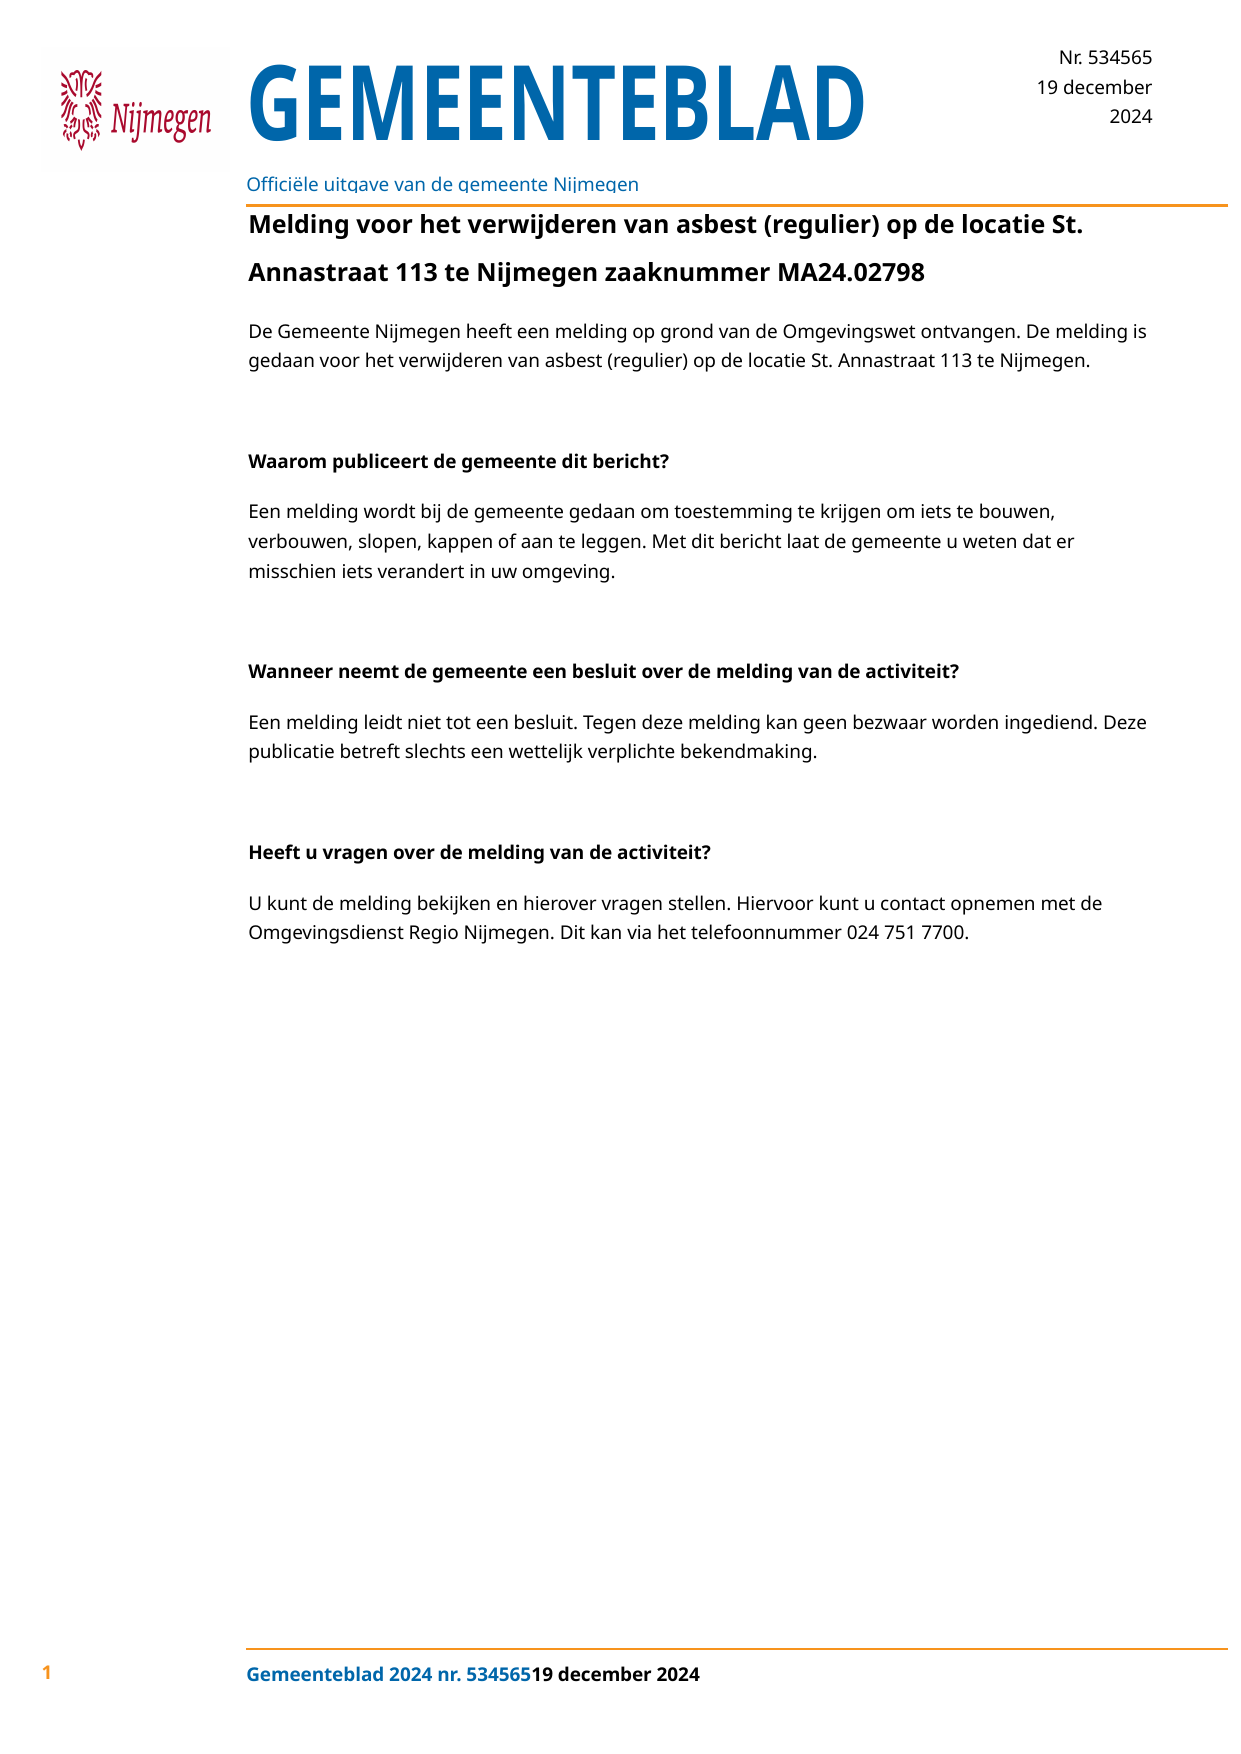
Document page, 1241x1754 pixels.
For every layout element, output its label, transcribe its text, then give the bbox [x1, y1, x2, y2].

text Een melding leidt niet tot een besluit. Tegen deze melding kan geen bezwaar worden ingediend. Deze publicatie betreft slechts een wettelijk verplichte bekendmaking. [248, 709, 1152, 764]
text De Gemeente Nijmegen heeft een melding op grond van de Omgevingswet ontvangen. De melding is gedaan voor het verwijderen van asbest (regulier) op de locatie St. Annastraat 113 te Nijmegen. [248, 318, 1152, 373]
picture [41, 47, 231, 172]
text U kunt de melding bekijken en hierover vragen stellen. Hiervoor kunt u contact opnemen met de Omgevingsdienst Regio Nijmegen. Dit kan via het telefoonnummer 024 751 7700. [248, 890, 1152, 945]
text Heeft u vragen over de melding van de activiteit? [248, 839, 1152, 865]
text Een melding wordt bij de gemeente gedaan om toestemming te krijgen om iets te bouwen, verbouwen, slopen, kappen of aan te leggen. Met dit bericht laat de gemeente u weten dat er misschien iets verandert in uw omgeving. [248, 499, 1152, 584]
text Wanneer neemt de gemeente een besluit over de melding van de activiteit? [248, 659, 1152, 684]
text Melding voor het verwijderen van asbest (regulier) op de locatie St. Annastraat 113 te Nijmegen zaaknummer MA24.02798 [248, 207, 1152, 288]
text Waarom publiceert de gemeente dit bericht? [248, 448, 1152, 474]
